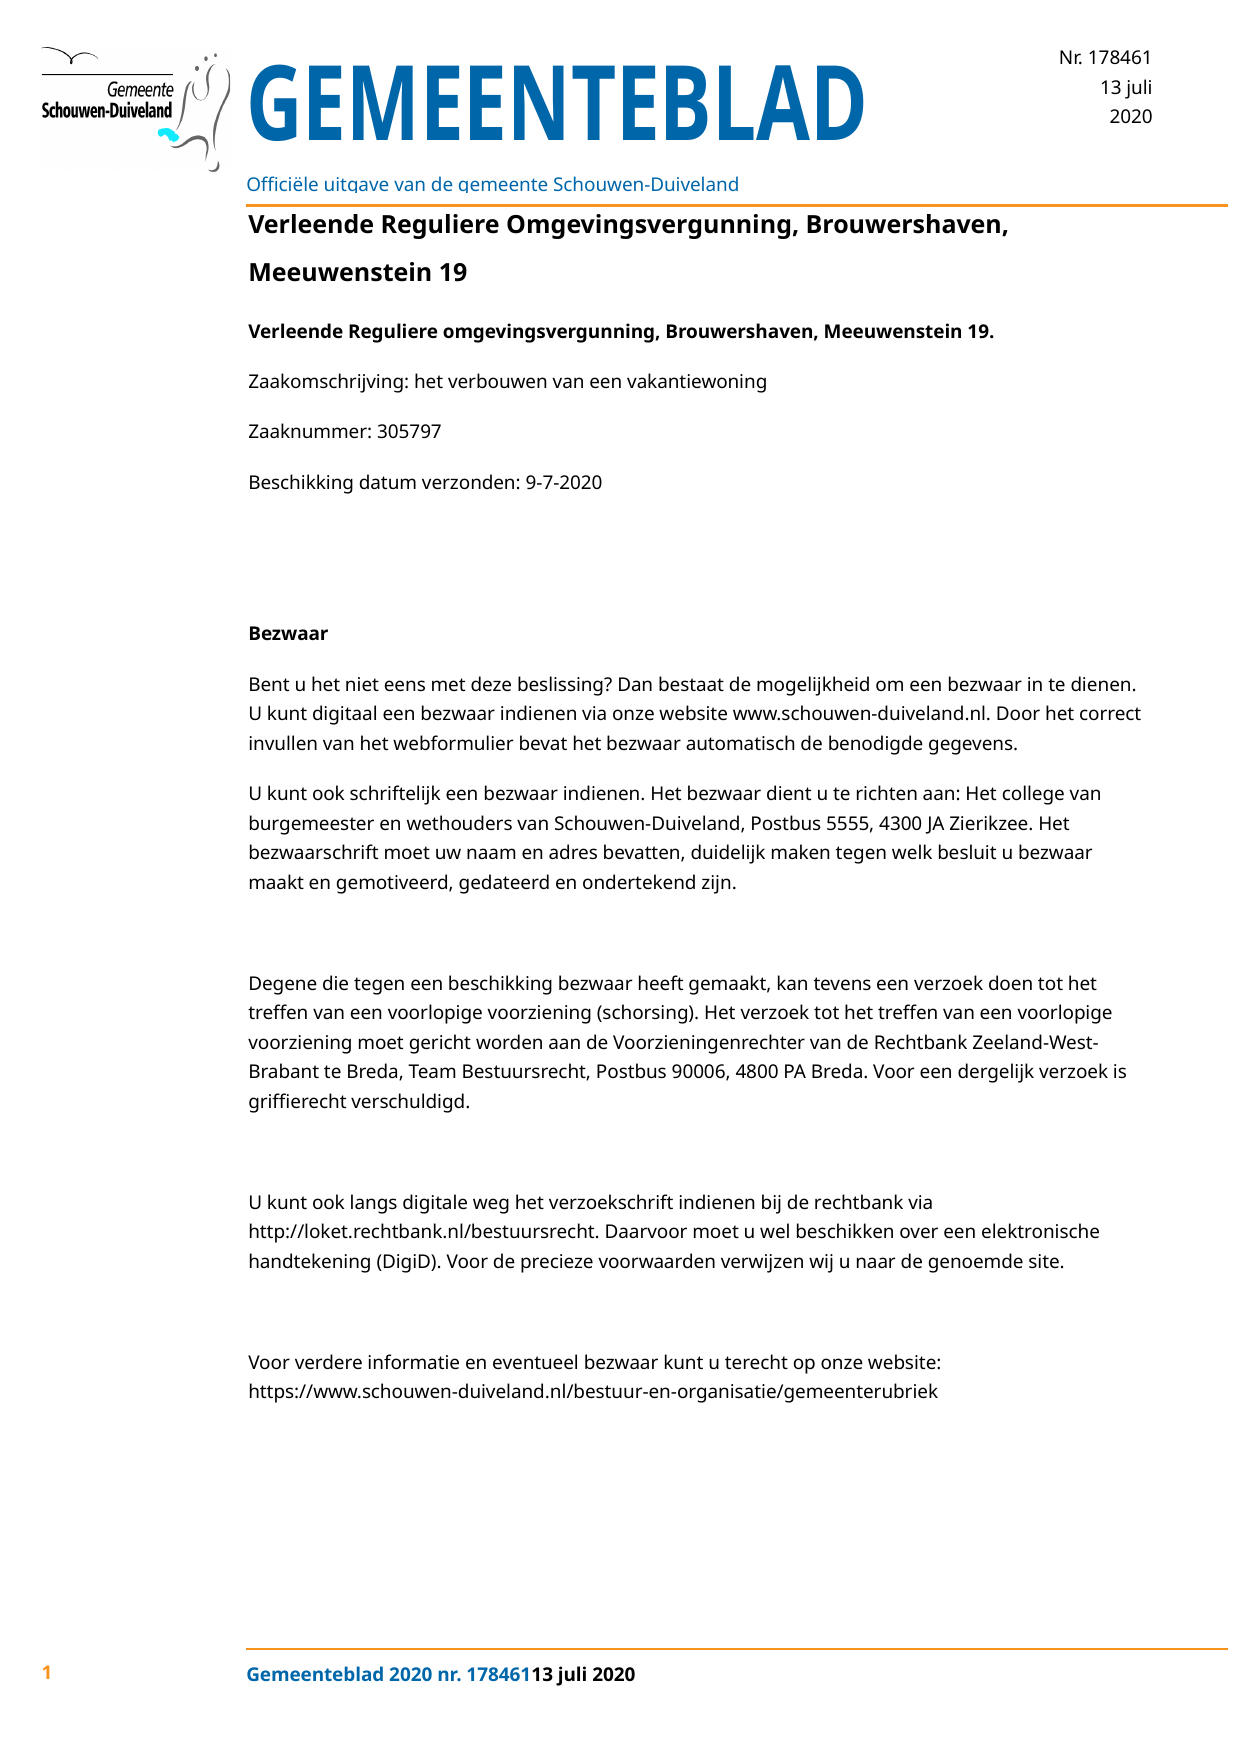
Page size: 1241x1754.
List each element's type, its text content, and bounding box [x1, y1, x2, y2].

text Bezwaar [248, 620, 1152, 646]
text Zaakomschrijving: het verbouwen van een vakantiewoning [248, 368, 1152, 394]
text U kunt ook schriftelijk een bezwaar indienen. Het bezwaar dient u te richten aan: Het college van burgemeester en wethouders van Schouwen-Duiveland, Postbus 5555, 4300 JA Zierikzee. Het bezwaarschrift moet uw naam en adres bevatten, duidelijk maken tegen welk besluit u bezwaar maakt en gemotiveerd, gedateerd en ondertekend zijn. [248, 780, 1152, 895]
text Zaaknummer: 305797 [248, 419, 1152, 444]
text Verleende Reguliere omgevingsvergunning, Brouwershaven, Meeuwenstein 19. [248, 318, 1152, 344]
text Beschikking datum verzonden: 9-7-2020 [248, 469, 1152, 495]
picture [41, 47, 231, 172]
text U kunt ook langs digitale weg het verzoekschrift indienen bij de rechtbank via http://loket.rechtbank.nl/bestuursrecht. Daarvoor moet u wel beschikken over een elektronische handtekening (DigiD). Voor de precieze voorwaarden verwijzen wij u naar de genoemde site. [248, 1189, 1152, 1274]
text Degene die tegen een beschikking bezwaar heeft gemaakt, kan tevens een verzoek doen tot het treffen van een voorlopige voorziening (schorsing). Het verzoek tot het treffen van een voorlopige voorziening moet gericht worden aan de Voorzieningenrechter van de Rechtbank Zeeland-West-Brabant te Breda, Team Bestuursrecht, Postbus 90006, 4800 PA Breda. Voor een dergelijk verzoek is griffierecht verschuldigd. [248, 970, 1152, 1114]
text Bent u het niet eens met deze beslissing? Dan bestaat de mogelijkheid om een bezwaar in te dienen. U kunt digitaal een bezwaar indienen via onze website www.schouwen-duiveland.nl. Door het correct invullen van het webformulier bevat het bezwaar automatisch de benodigde gegevens. [248, 671, 1152, 756]
text Verleende Reguliere Omgevingsvergunning, Brouwershaven, Meeuwenstein 19 [248, 207, 1152, 288]
text Voor verdere informatie en eventueel bezwaar kunt u terecht op onze website: https://www.schouwen-duiveland.nl/bestuur-en-organisatie/gemeenterubriek [248, 1349, 1152, 1404]
